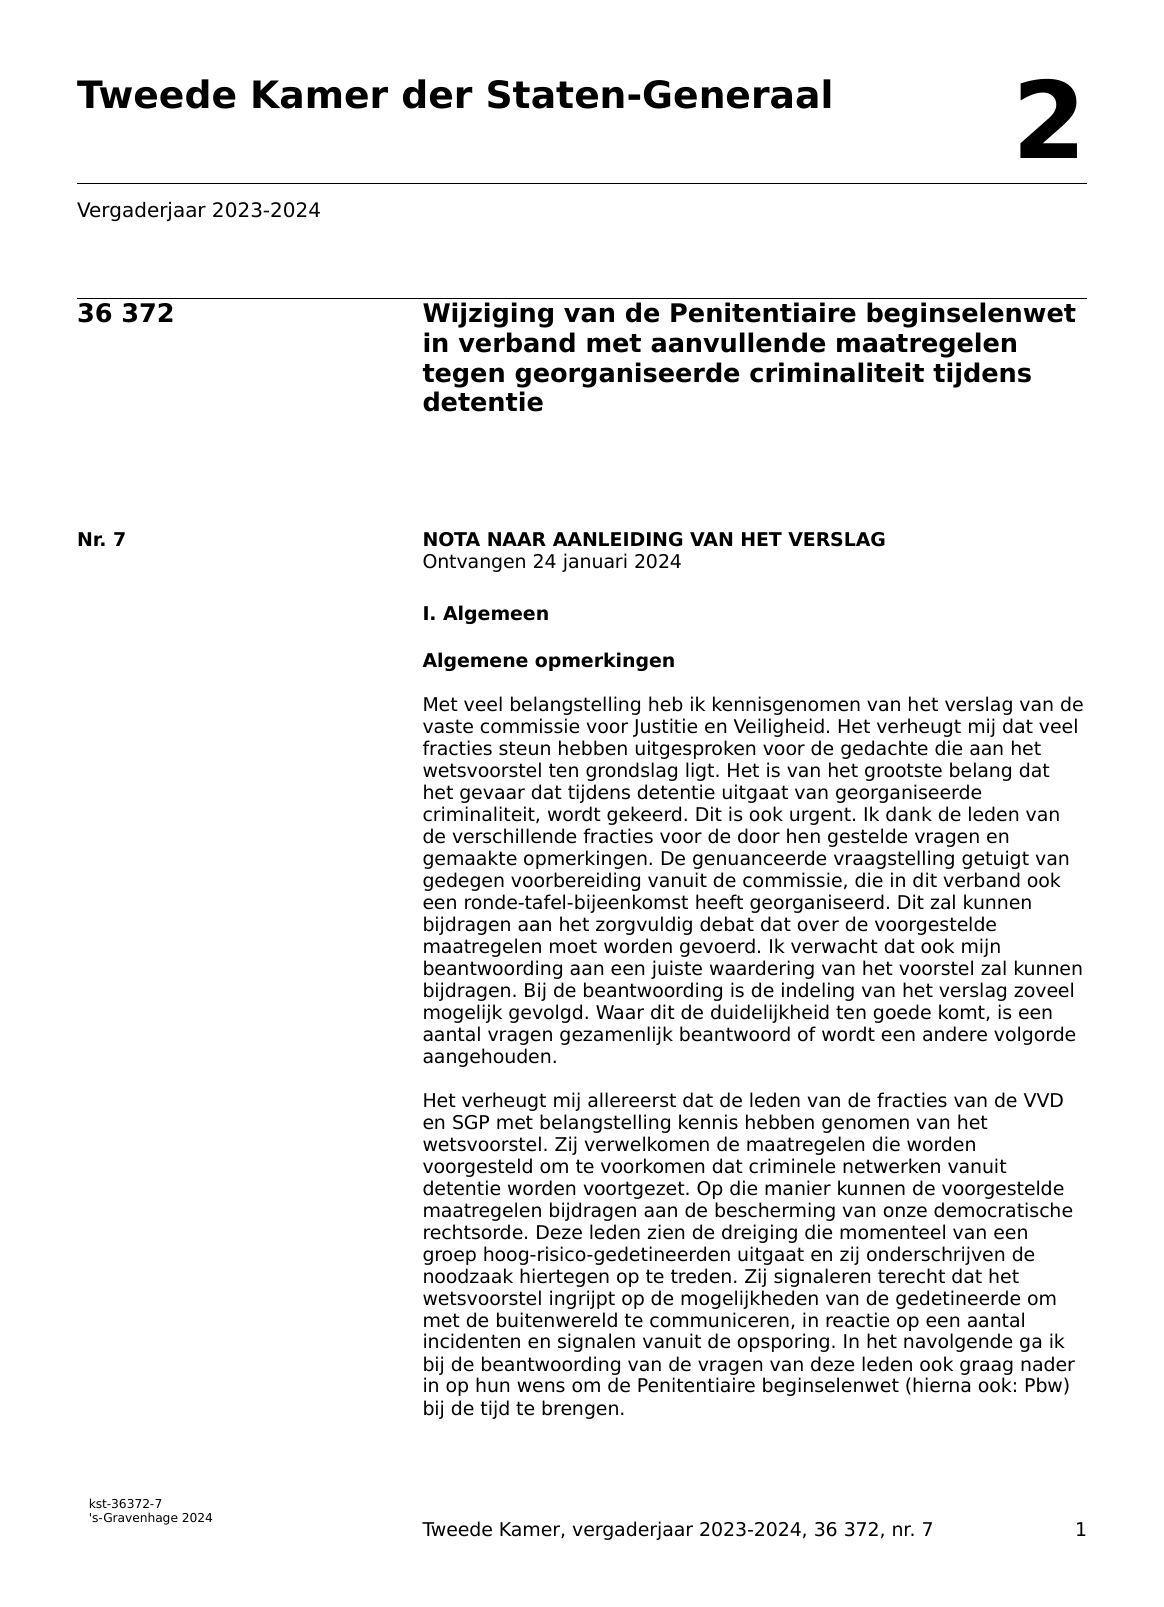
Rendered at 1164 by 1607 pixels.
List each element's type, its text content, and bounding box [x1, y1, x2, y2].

table_header Tweede Kamer der Staten-Generaal [77, 59, 886, 183]
table_cell Vergaderjaar 2023-2024 [77, 184, 1087, 298]
table_header 2 [886, 59, 1087, 183]
text kst-36372-7 [88, 1497, 323, 1511]
subtitle I. Algemeen [422, 603, 1087, 625]
text 's-Gravenhage 2024 [88, 1511, 323, 1525]
text Ontvangen 24 januari 2024 [422, 551, 1087, 573]
text Het verheugt mij allereerst dat de leden van de fracties van de VVD en SGP met belangstelling kennis hebben genomen van het wetsvoorstel. Zij verwelkomen de maatregelen die worden voorgesteld om te voorkomen dat criminele netwerken vanuit detentie worden voortgezet. Op die manier kunnen de voorgestelde maatregelen bijdragen aan de bescherming van onze democratische rechtsorde. Deze leden zien de dreiging die momenteel van een groep hoog-risico-gedetineerden uitgaat en zij onderschrijven de noodzaak hiertegen op te treden. Zij signaleren terecht dat het wetsvoorstel ingrijpt op de mogelijkheden van de gedetineerde om met de buitenwereld te communiceren, in reactie op een aantal incidenten en signalen vanuit de opsporing. In het navolgende ga ik bij de beantwoording van de vragen van deze leden ook graag nader in op hun wens om de Penitentiaire beginselenwet (hierna ook: Pbw) bij de tijd te brengen. [422, 1090, 1087, 1419]
text Met veel belangstelling heb ik kennisgenomen van het verslag van de vaste commissie voor Justitie en Veiligheid. Het verheugt mij dat veel fracties steun hebben uitgesproken voor de gedachte die aan het wetsvoorstel ten grondslag ligt. Het is van het grootste belang dat het gevaar dat tijdens detentie uitgaat van georganiseerde criminaliteit, wordt gekeerd. Dit is ook urgent. Ik dank de leden van de verschillende fracties voor de door hen gestelde vragen en gemaakte opmerkingen. De genuanceerde vraagstelling getuigt van gedegen voorbereiding vanuit de commissie, die in dit verband ook een ronde-tafel-bijeenkomst heeft georganiseerd. Dit zal kunnen bijdragen aan het zorgvuldig debat dat over de voorgestelde maatregelen moet worden gevoerd. Ik verwacht dat ook mijn beantwoording aan een juiste waardering van het voorstel zal kunnen bijdragen. Bij de beantwoording is de indeling van het verslag zoveel mogelijk gevolgd. Waar dit de duidelijkheid ten goede komt, is een aantal vragen gezamenlijk beantwoord of wordt een andere volgorde aangehouden. [422, 694, 1087, 1067]
subtitle Algemene opmerkingen [422, 650, 1087, 672]
subtitle Nr. 7 NOTA NAAR AANLEIDING VAN HET VERSLAG [77, 529, 1087, 551]
subtitle 36 372 Wijziging van de Penitentiaire beginselenwet in verband met aanvullende maatregelen tegen georganiseerde criminaliteit tijdens detentie [77, 299, 1087, 418]
